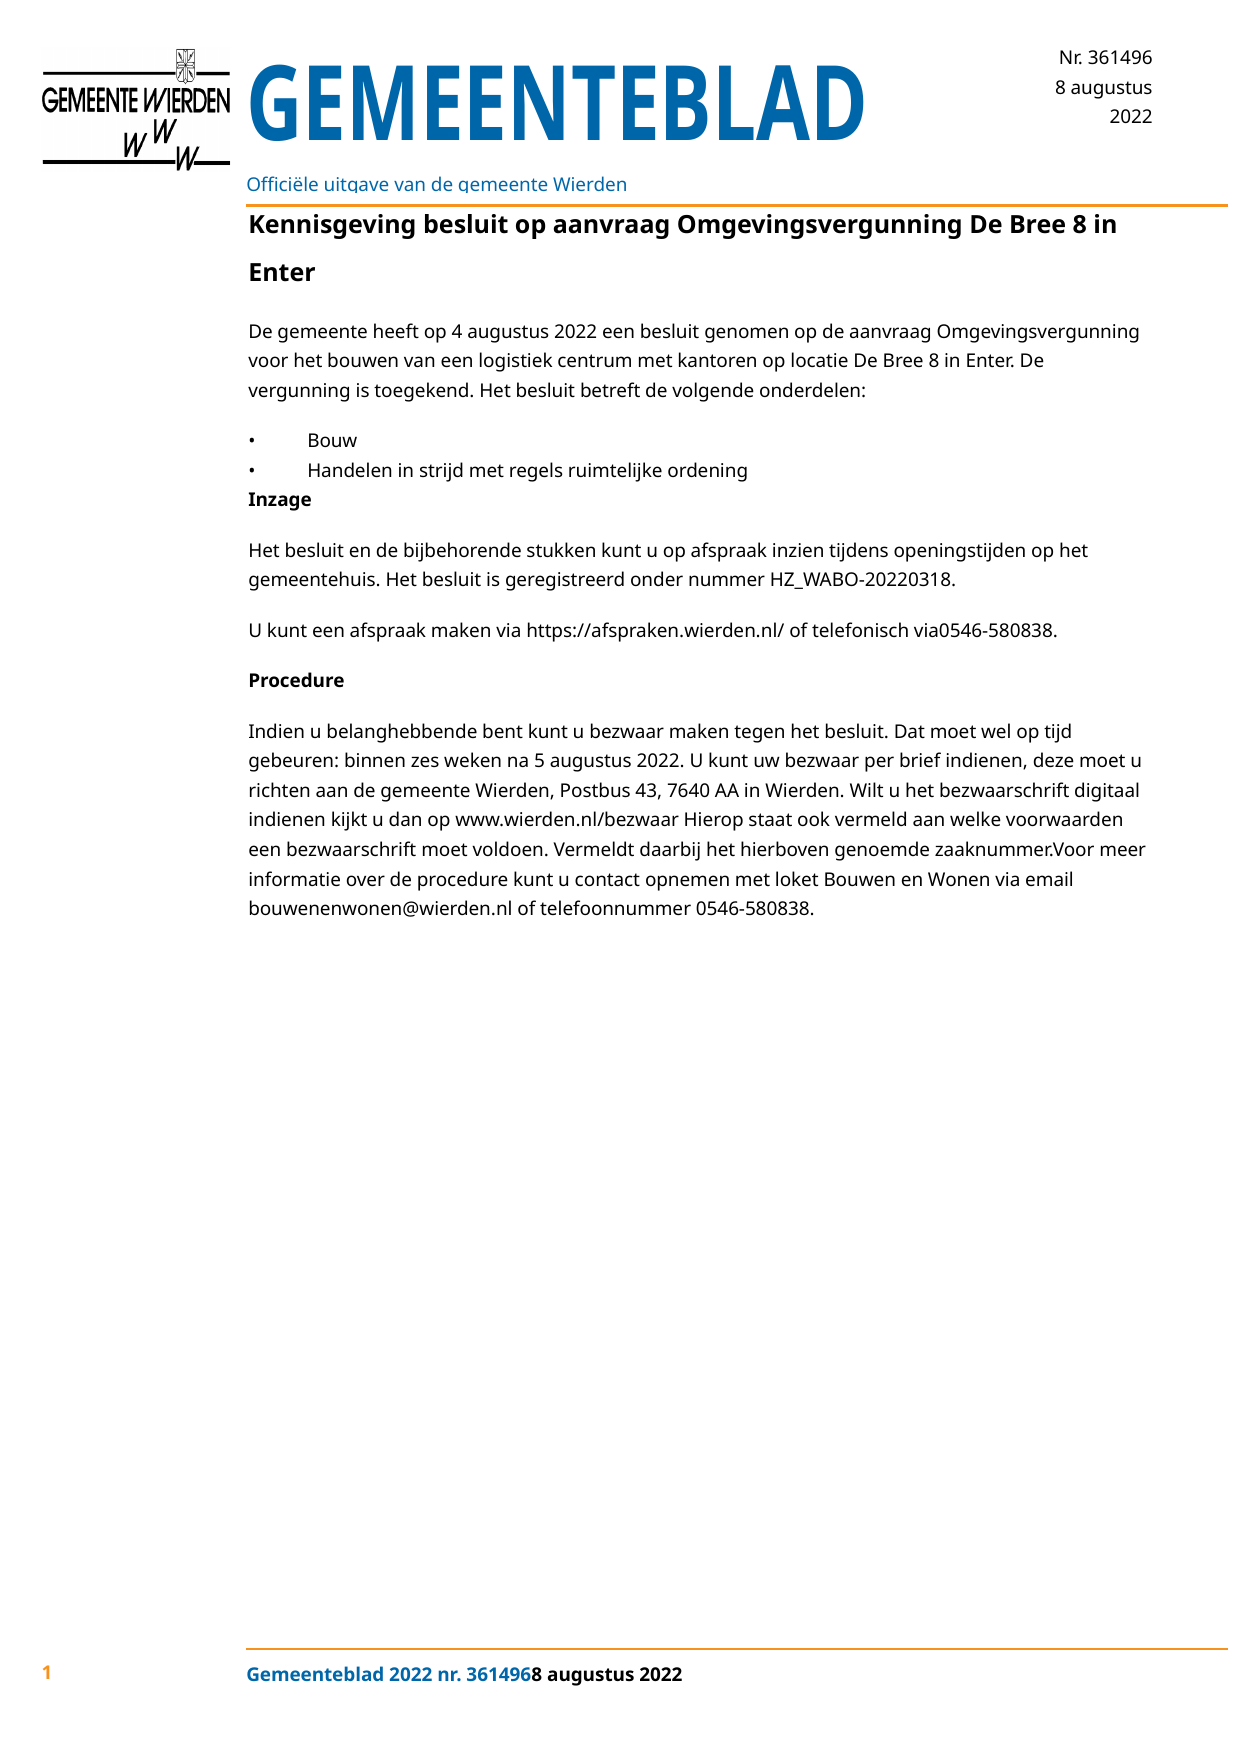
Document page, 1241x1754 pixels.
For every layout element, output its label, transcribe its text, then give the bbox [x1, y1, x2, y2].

text Kennisgeving besluit op aanvraag Omgevingsvergunning De Bree 8 in Enter [248, 207, 1152, 288]
text Indien u belanghebbende bent kunt u bezwaar maken tegen het besluit. Dat moet wel op tijd gebeuren: binnen zes weken na 5 augustus 2022. U kunt uw bezwaar per brief indienen, deze moet u richten aan de gemeente Wierden, Postbus 43, 7640 AA in Wierden. Wilt u het bezwaarschrift digitaal indienen kijkt u dan op www.wierden.nl/bezwaar Hierop staat ook vermeld aan welke voorwaarden een bezwaarschrift moet voldoen. Vermeldt daarbij het hierboven genoemde zaaknummer.Voor meer informatie over de procedure kunt u contact opnemen met loket Bouwen en Wonen via email bouwenenwonen@wierden.nl of telefoonnummer 0546-580838. [248, 718, 1152, 921]
text U kunt een afspraak maken via https://afspraken.wierden.nl/ of telefonisch via0546-580838. [248, 617, 1152, 643]
picture [41, 47, 231, 172]
text Het besluit en de bijbehorende stukken kunt u op afspraak inzien tijdens openingstijden op het gemeentehuis. Het besluit is geregistreerd onder nummer HZ_WABO-20220318. [248, 537, 1152, 592]
list Handelen in strijd met regels ruimtelijke ordening [248, 457, 1152, 483]
text De gemeente heeft op 4 augustus 2022 een besluit genomen op de aanvraag Omgevingsvergunning voor het bouwen van een logistiek centrum met kantoren op locatie De Bree 8 in Enter. De vergunning is toegekend. Het besluit betreft de volgende onderdelen: [248, 318, 1152, 403]
text Inzage [248, 487, 1152, 512]
text Procedure [248, 667, 1152, 693]
list Bouw [248, 427, 1152, 453]
